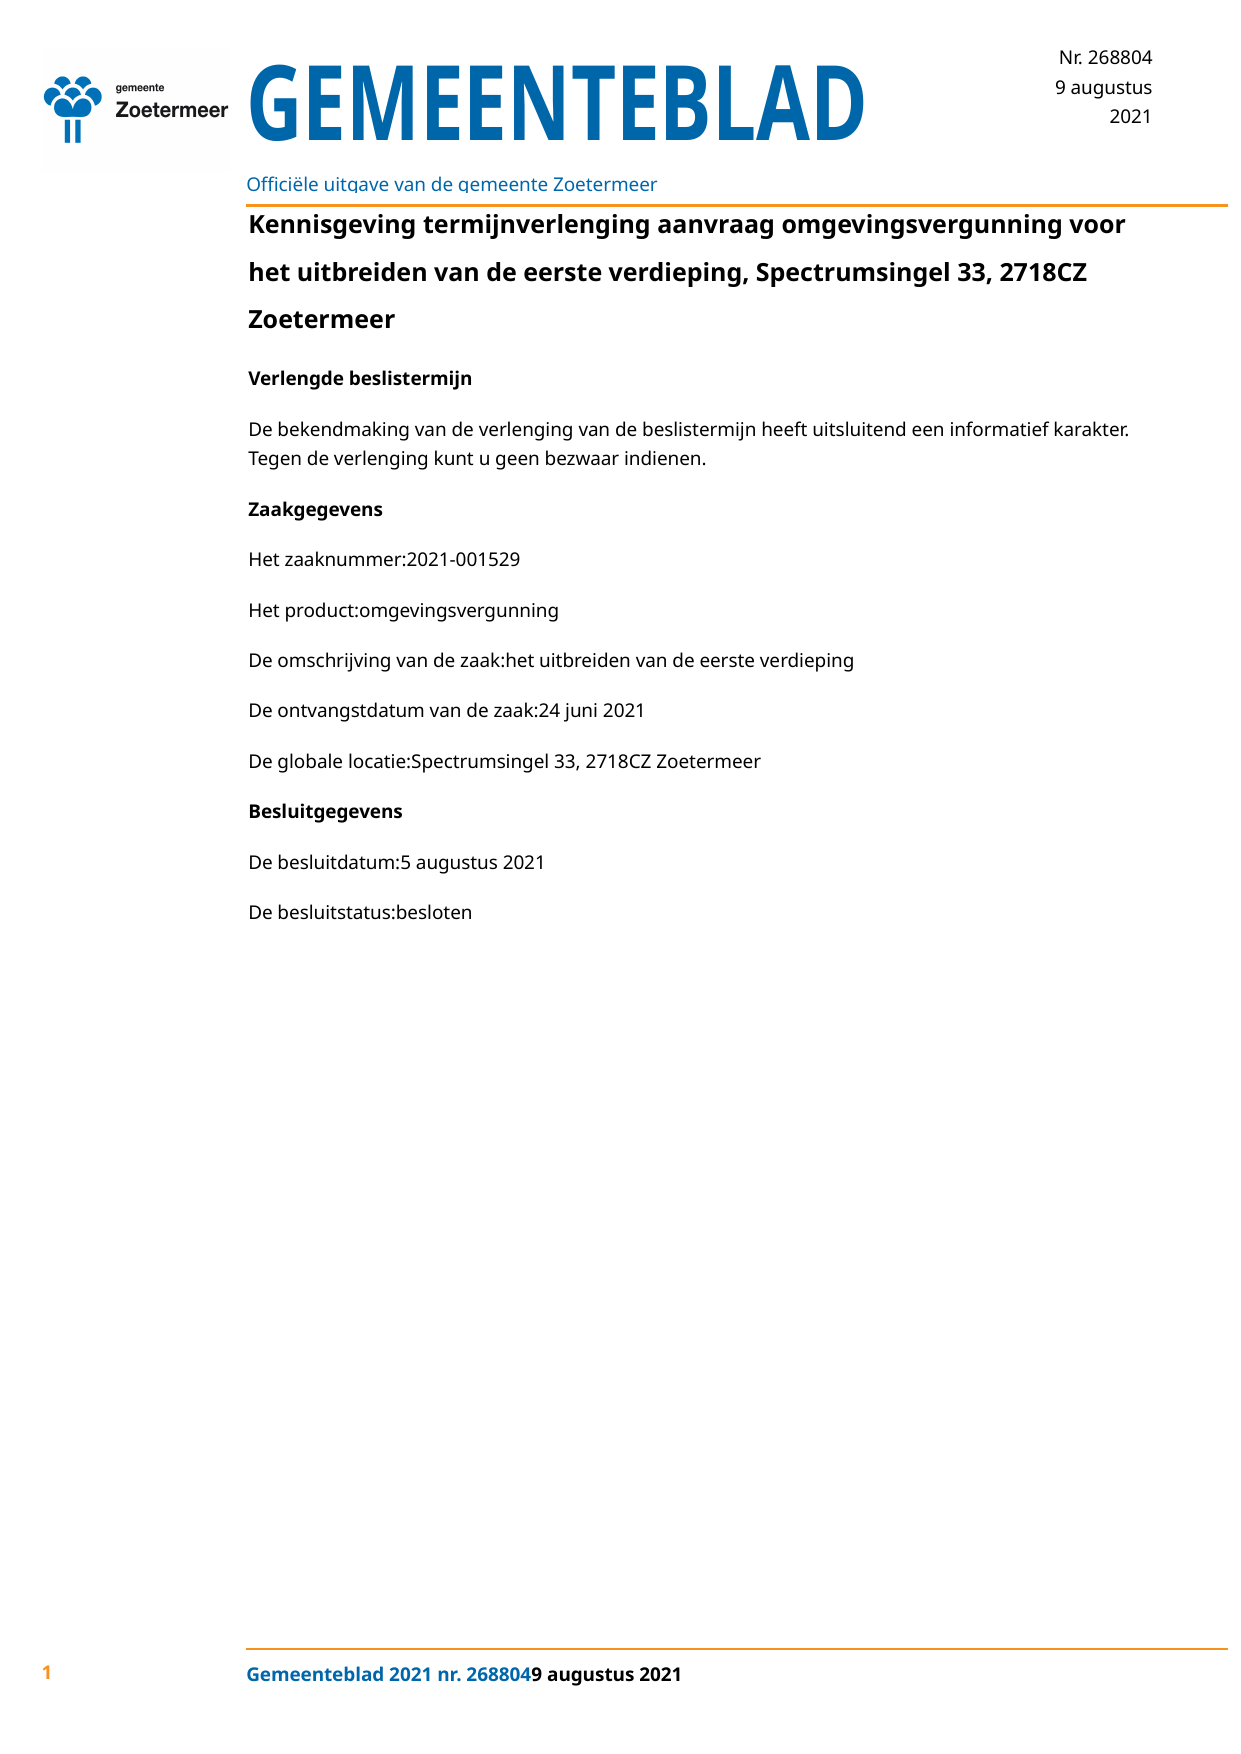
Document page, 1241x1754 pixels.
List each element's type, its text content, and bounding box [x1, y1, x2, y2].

text Besluitgegevens [248, 798, 1152, 824]
text De besluitstatus:besloten [248, 899, 1152, 925]
picture [41, 47, 231, 172]
text Zaakgegevens [248, 496, 1152, 522]
text De bekendmaking van de verlenging van de beslistermijn heeft uitsluitend een informatief karakter. Tegen de verlenging kunt u geen bezwaar indienen. [248, 416, 1152, 471]
text Het zaaknummer:2021-001529 [248, 546, 1152, 572]
text De besluitdatum:5 augustus 2021 [248, 849, 1152, 874]
text De globale locatie:Spectrumsingel 33, 2718CZ Zoetermeer [248, 748, 1152, 774]
text De ontvangstdatum van de zaak:24 juni 2021 [248, 698, 1152, 723]
text Kennisgeving termijnverlenging aanvraag omgevingsvergunning voor het uitbreiden van de eerste verdieping, Spectrumsingel 33, 2718CZ Zoetermeer [248, 207, 1152, 336]
text Het product:omgevingsvergunning [248, 597, 1152, 622]
text Verlengde beslistermijn [248, 366, 1152, 391]
text De omschrijving van de zaak:het uitbreiden van de eerste verdieping [248, 647, 1152, 673]
